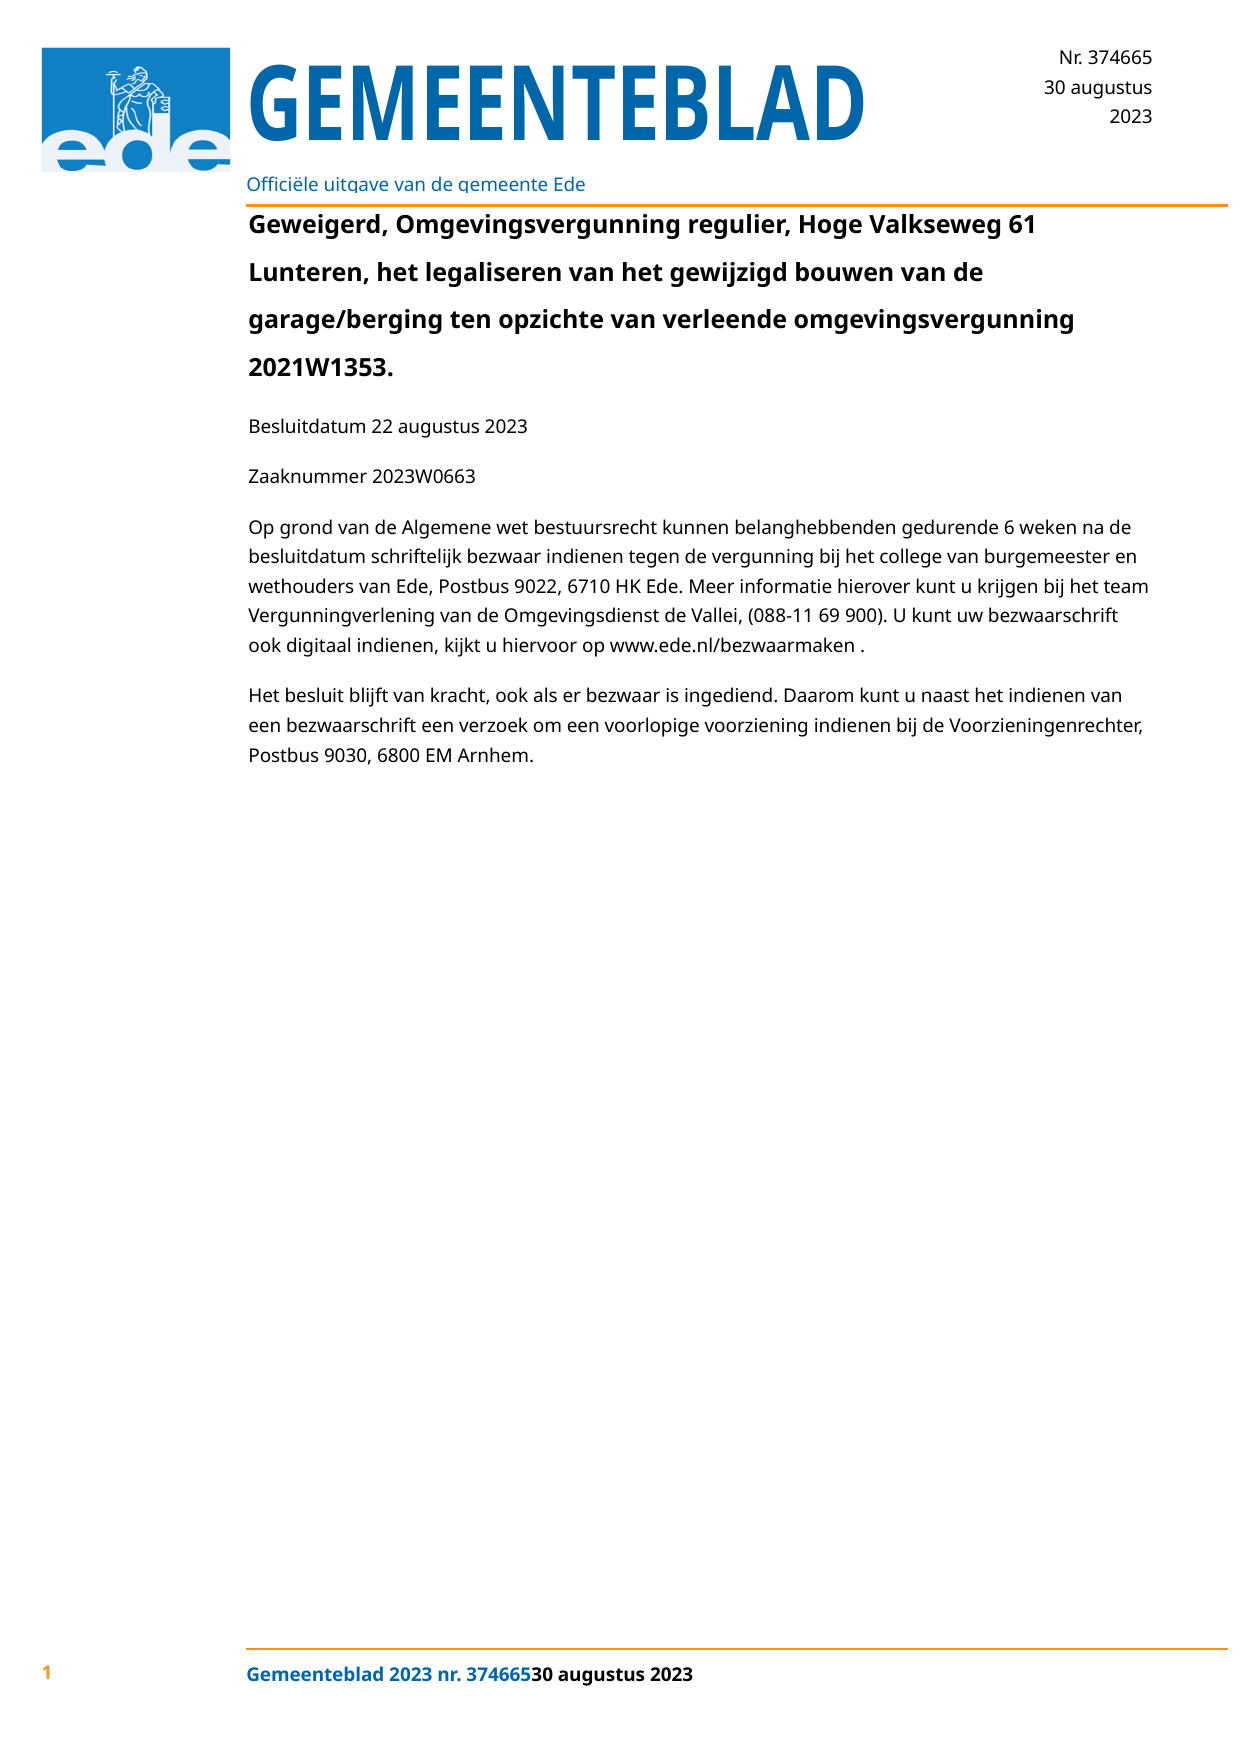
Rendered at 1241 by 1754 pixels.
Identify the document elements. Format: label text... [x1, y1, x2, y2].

text Zaaknummer 2023W0663 [248, 463, 1152, 489]
picture [41, 47, 231, 172]
text Op grond van de Algemene wet bestuursrecht kunnen belanghebbenden gedurende 6 weken na de besluitdatum schriftelijk bezwaar indienen tegen de vergunning bij het college van burgemeester en wethouders van Ede, Postbus 9022, 6710 HK Ede. Meer informatie hierover kunt u krijgen bij het team Vergunningverlening van de Omgevingsdienst de Vallei, (088-11 69 900). U kunt uw bezwaarschrift ook digitaal indienen, kijkt u hiervoor op www.ede.nl/bezwaarmaken . [248, 514, 1152, 658]
text Besluitdatum 22 augustus 2023 [248, 413, 1152, 439]
text Geweigerd, Omgevingsvergunning regulier, Hoge Valkseweg 61 Lunteren, het legaliseren van het gewijzigd bouwen van de garage/berging ten opzichte van verleende omgevingsvergunning 2021W1353. [248, 207, 1152, 384]
text Het besluit blijft van kracht, ook als er bezwaar is ingediend. Daarom kunt u naast het indienen van een bezwaarschrift een verzoek om een voorlopige voorziening indienen bij de Voorzieningenrechter, Postbus 9030, 6800 EM Arnhem. [248, 683, 1152, 768]
